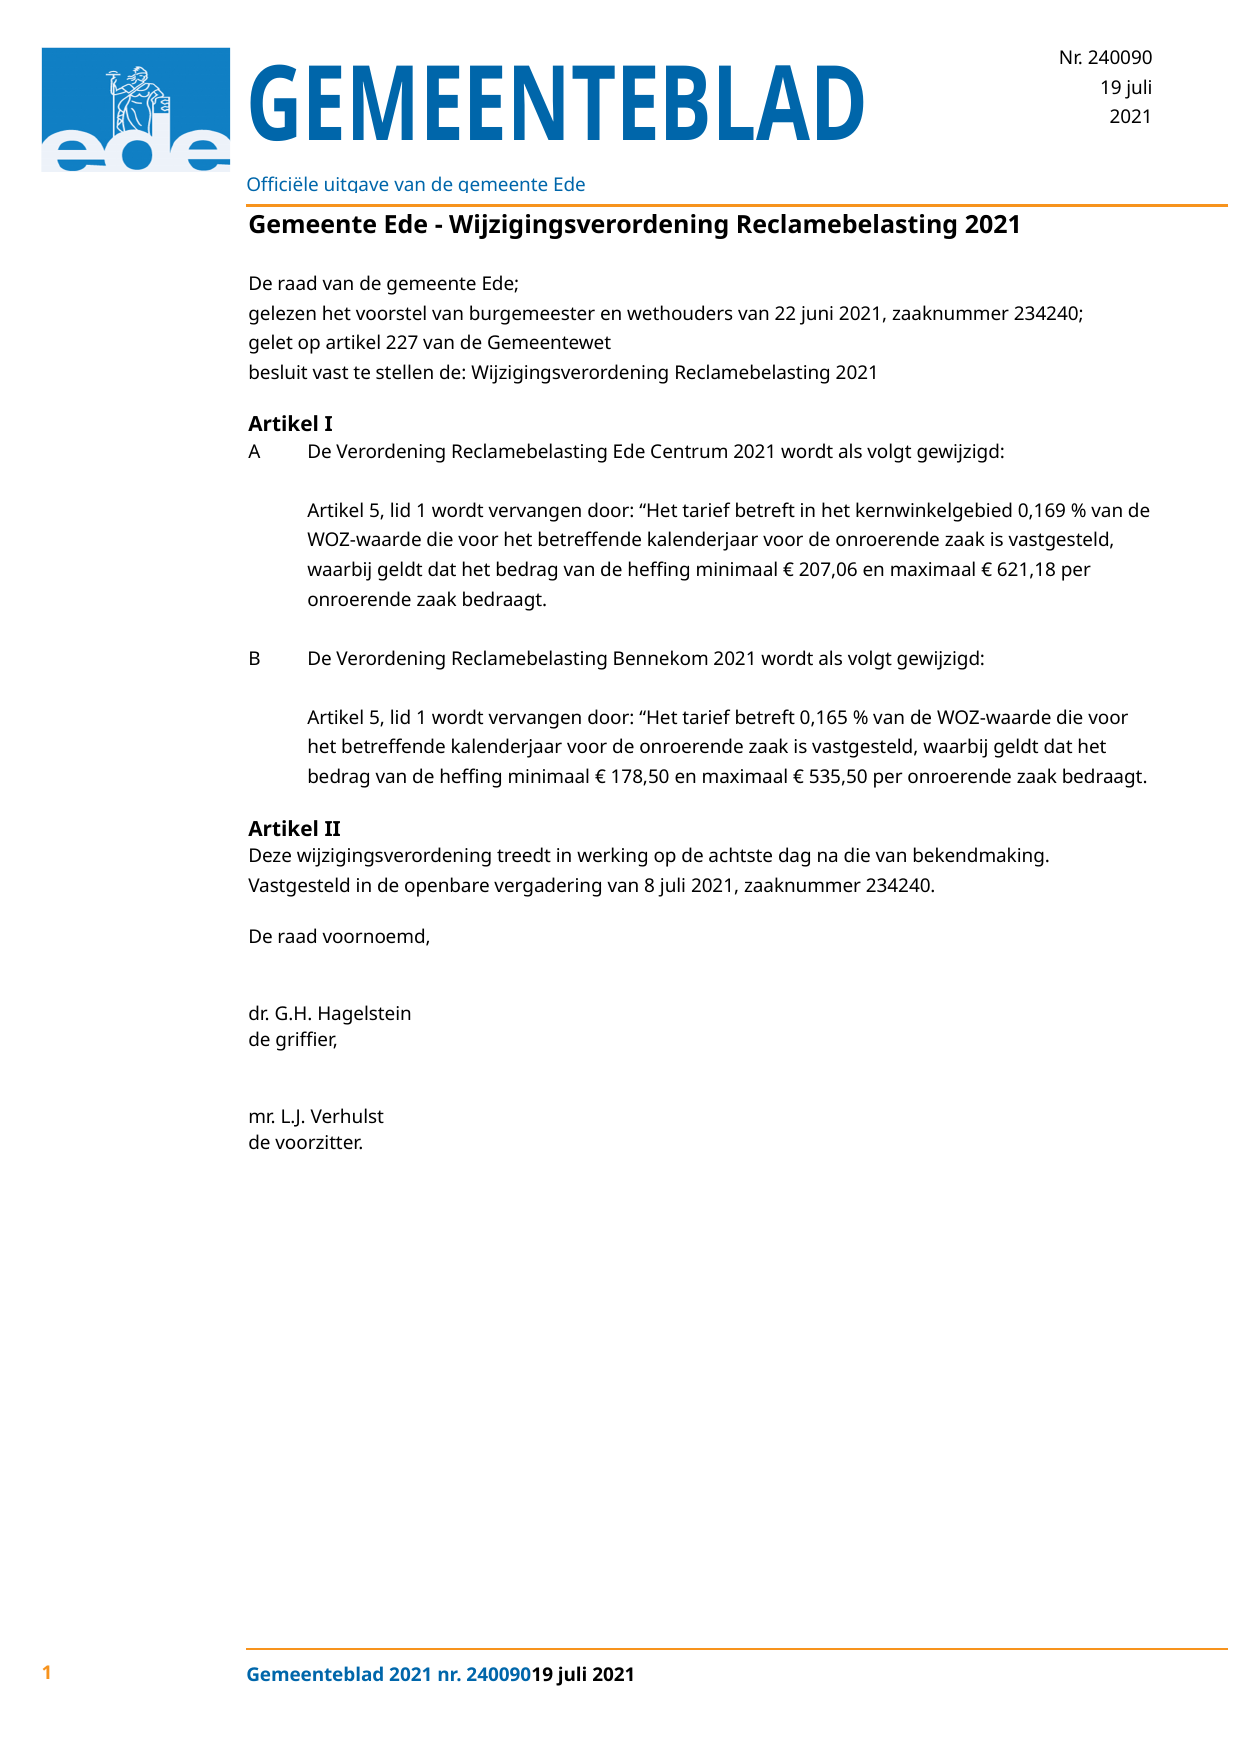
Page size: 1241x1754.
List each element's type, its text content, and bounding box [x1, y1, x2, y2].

text dr. G.H. Hagelstein [248, 1000, 1152, 1026]
text Artikel I [248, 409, 1152, 438]
text mr. L.J. Verhulst [248, 1103, 1152, 1129]
text gelezen het voorstel van burgemeester en wethouders van 22 juni 2021, zaaknummer 234240; [248, 300, 1152, 326]
text Deze wijzigingsverordening treedt in werking op de achtste dag na die van bekendmaking. [248, 842, 1152, 868]
list De Verordening Reclamebelasting Ede Centrum 2021 wordt als volgt gewijzigd: [248, 438, 1152, 464]
text de griffier, [248, 1026, 1152, 1052]
text Gemeente Ede - Wijzigingsverordening Reclamebelasting 2021 [248, 207, 1152, 241]
text Artikel II [248, 814, 1152, 842]
list Artikel 5, lid 1 wordt vervangen door: “Het tarief betreft 0,165 % van de WOZ-waarde die voor het betreffende kalenderjaar voor de onroerende zaak is vastgesteld, waarbij geldt dat het bedrag van de heffing minimaal € 178,50 en maximaal € 535,50 per onroerende zaak bedraagt. [248, 704, 1152, 789]
text besluit vast te stellen de: Wijzigingsverordening Reclamebelasting 2021 [248, 359, 1152, 385]
text gelet op artikel 227 van de Gemeentewet [248, 329, 1152, 355]
text De raad voornoemd, [248, 923, 1152, 949]
list Artikel 5, lid 1 wordt vervangen door: “Het tarief betreft in het kernwinkelgebied 0,169 % van de WOZ-waarde die voor het betreffende kalenderjaar voor de onroerende zaak is vastgesteld, waarbij geldt dat het bedrag van de heffing minimaal € 207,06 en maximaal € 621,18 per onroerende zaak bedraagt. [248, 497, 1152, 612]
list De Verordening Reclamebelasting Bennekom 2021 wordt als volgt gewijzigd: [248, 645, 1152, 671]
text De raad van de gemeente Ede; [248, 270, 1152, 296]
picture [41, 47, 231, 172]
text Vastgesteld in de openbare vergadering van 8 juli 2021, zaaknummer 234240. [248, 872, 1152, 897]
text de voorzitter. [248, 1129, 1152, 1155]
